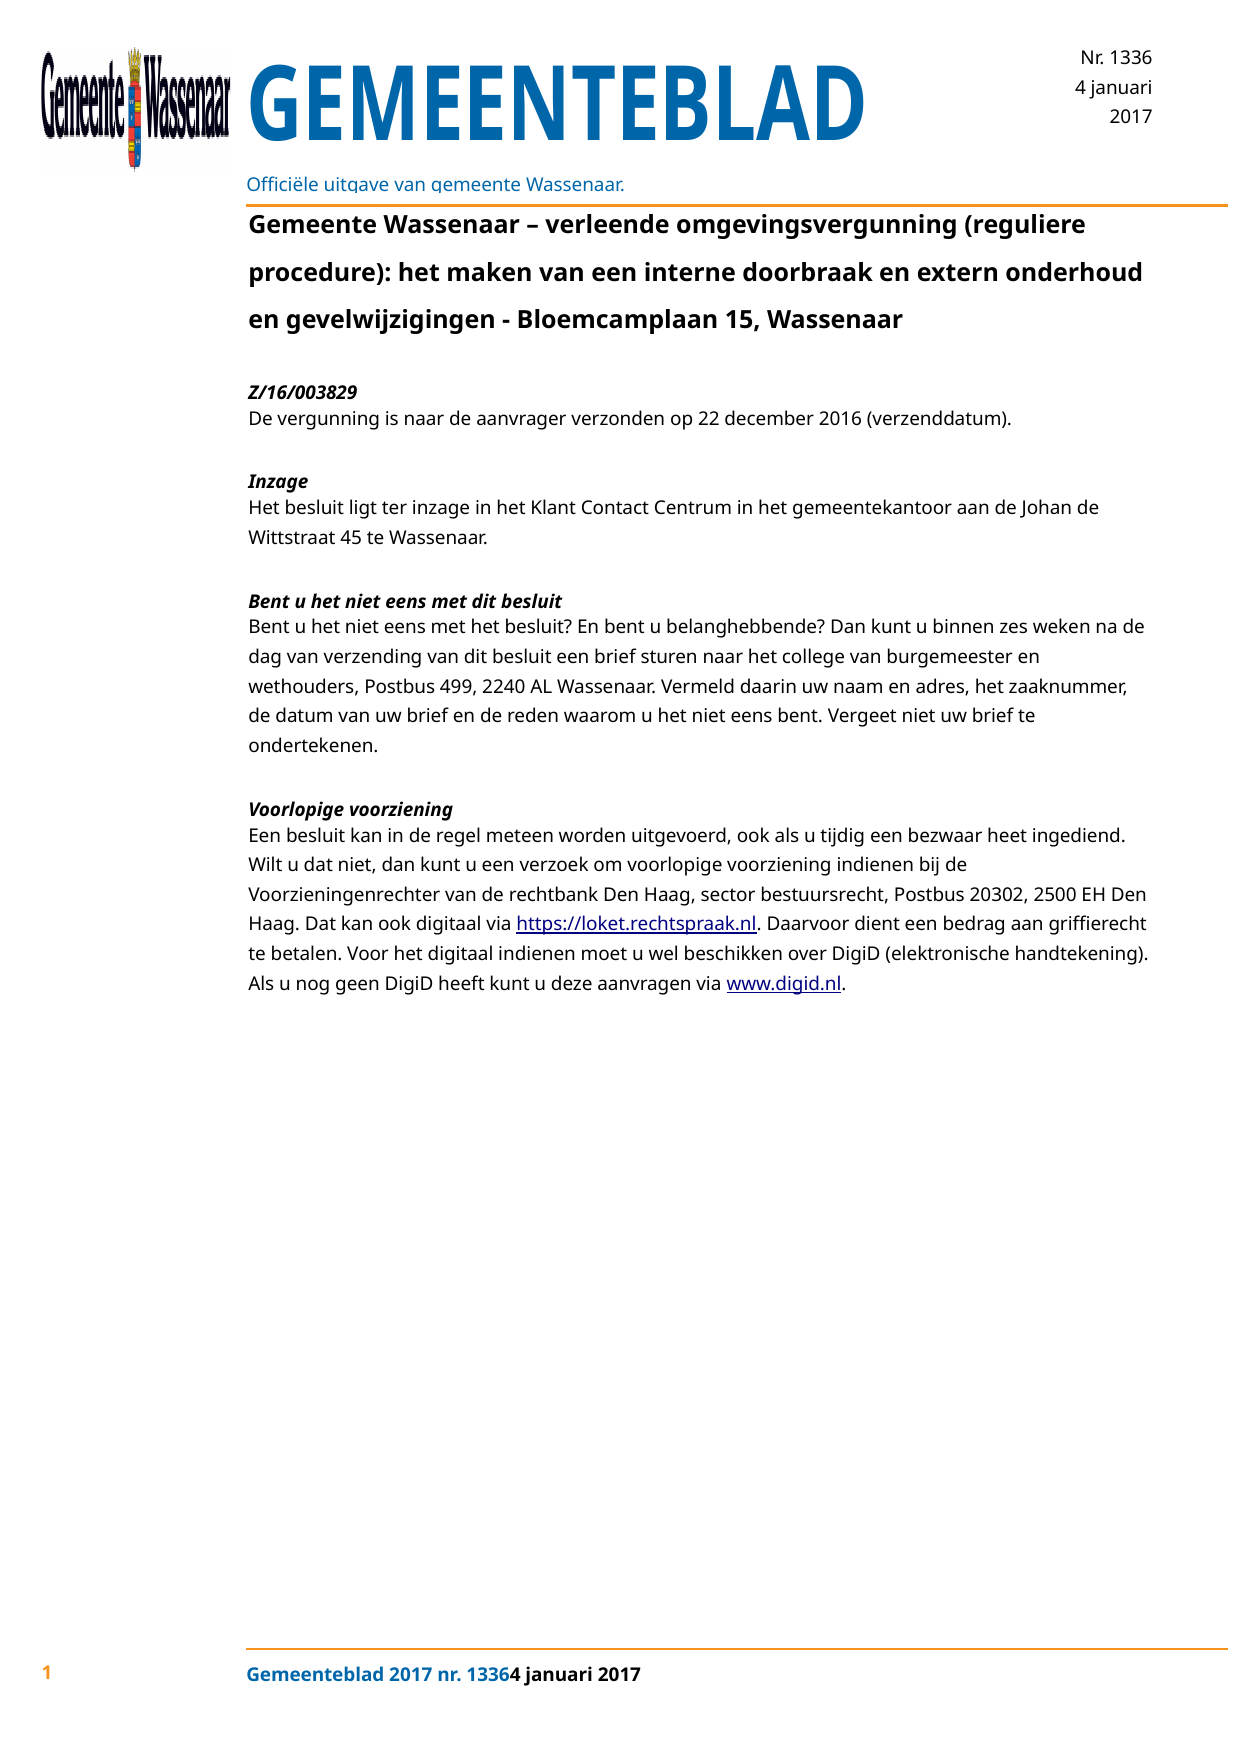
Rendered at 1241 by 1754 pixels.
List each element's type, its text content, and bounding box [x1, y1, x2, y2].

text Bent u het niet eens met het besluit? En bent u belanghebbende? Dan kunt u binnen zes weken na de dag van verzending van dit besluit een brief sturen naar het college van burgemeester en wethouders, Postbus 499, 2240 AL Wassenaar. Vermeld daarin uw naam en adres, het zaaknummer, de datum van uw brief en de reden waarom u het niet eens bent. Vergeet niet uw brief te ondertekenen. [248, 614, 1152, 758]
text Voorlopige voorziening [248, 796, 1152, 822]
text Bent u het niet eens met dit besluit [248, 588, 1152, 614]
text Gemeente Wassenaar – verleende omgevingsvergunning (reguliere procedure): het maken van een interne doorbraak en extern onderhoud en gevelwijzigingen - Bloemcamplaan 15, Wassenaar [248, 207, 1152, 336]
text Z/16/003829 [248, 379, 1152, 405]
picture [41, 47, 231, 172]
text Inzage [248, 469, 1152, 494]
text Een besluit kan in de regel meteen worden uitgevoerd, ook als u tijdig een bezwaar heet ingediend. Wilt u dat niet, dan kunt u een verzoek om voorlopige voorziening indienen bij de Voorzieningenrechter van de rechtbank Den Haag, sector bestuursrecht, Postbus 20302, 2500 EH Den Haag. Dat kan ook digitaal via https://loket.rechtspraak.nl. Daarvoor dient een bedrag aan griffierecht te betalen. Voor het digitaal indienen moet u wel beschikken over DigiD (elektronische handtekening). Als u nog geen DigiD heeft kunt u deze aanvragen via www.digid.nl. [248, 822, 1152, 995]
text Het besluit ligt ter inzage in het Klant Contact Centrum in het gemeentekantoor aan de Johan de Wittstraat 45 te Wassenaar. [248, 494, 1152, 550]
text De vergunning is naar de aanvrager verzonden op 22 december 2016 (verzenddatum). [248, 405, 1152, 431]
